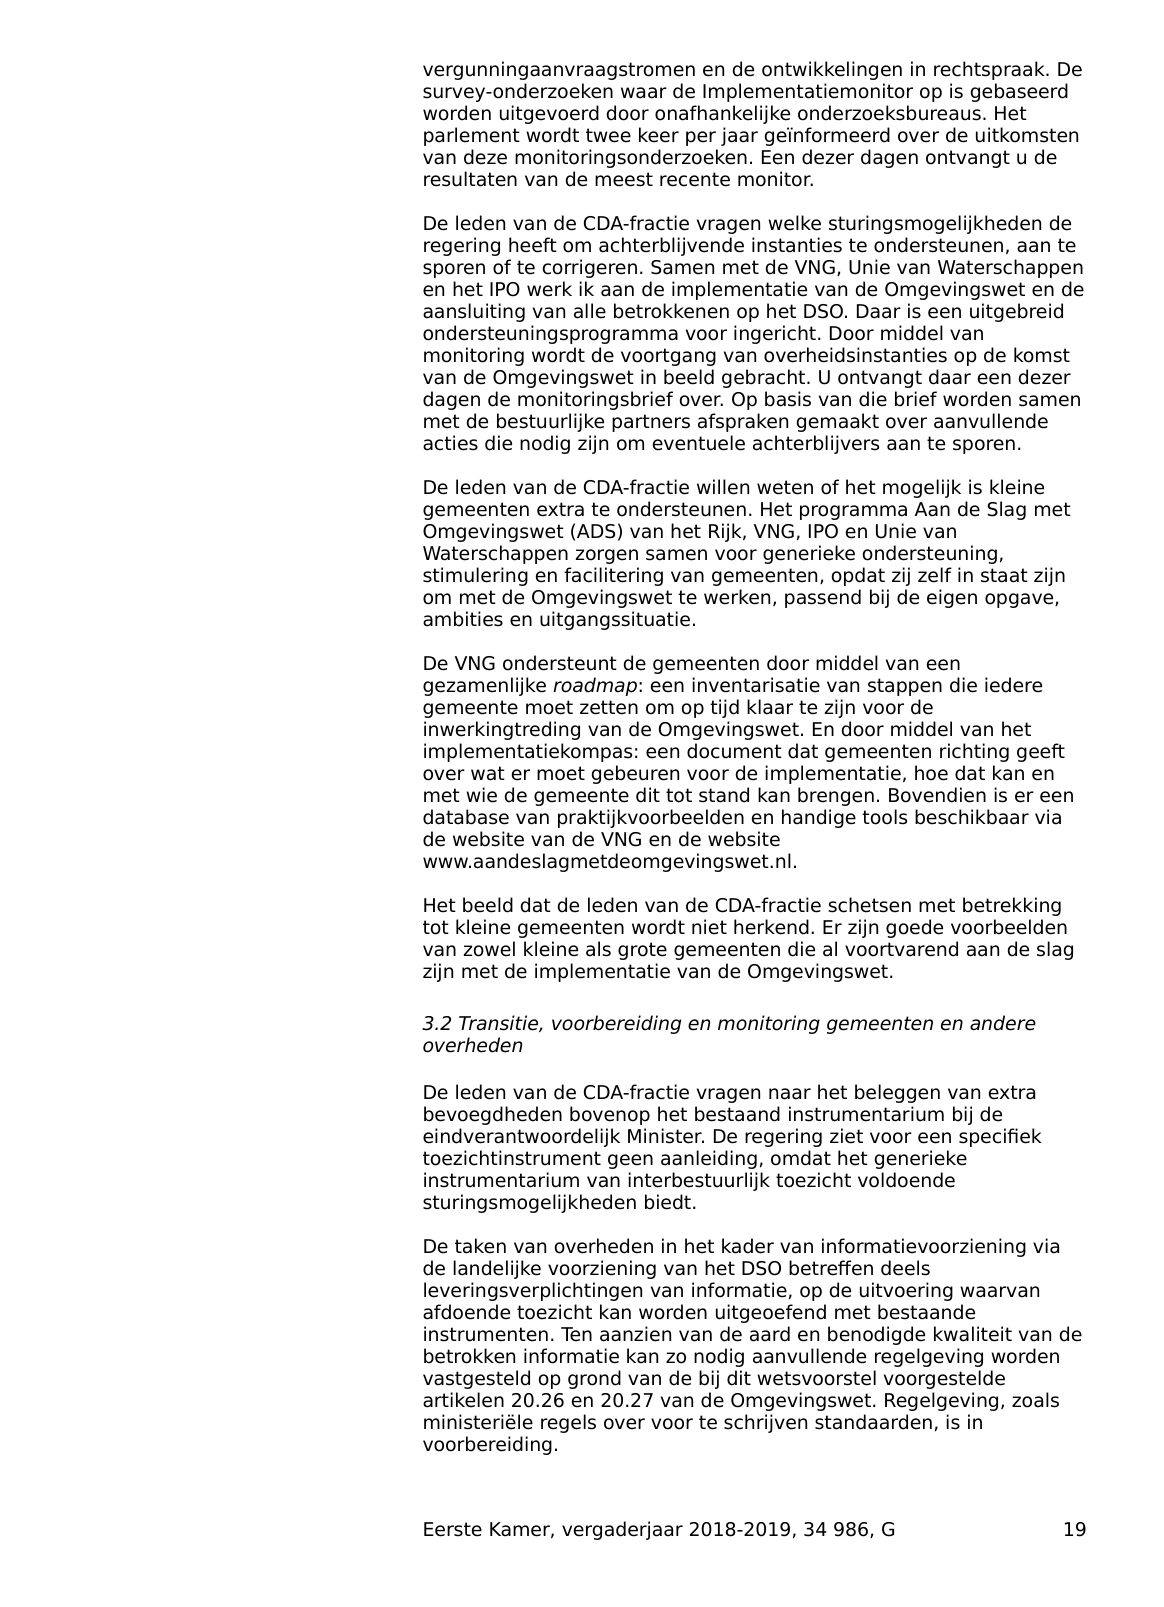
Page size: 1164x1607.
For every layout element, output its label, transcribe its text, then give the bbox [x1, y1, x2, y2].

text vergunningaanvraagstromen en de ontwikkelingen in rechtspraak. De survey-onderzoeken waar de Implementatiemonitor op is gebaseerd worden uitgevoerd door onafhankelijke onderzoeksbureaus. Het parlement wordt twee keer per jaar geïnformeerd over de uitkomsten van deze monitoringsonderzoeken. Een dezer dagen ontvangt u de resultaten van de meest recente monitor. [422, 59, 1087, 191]
text De leden van de CDA-fractie willen weten of het mogelijk is kleine gemeenten extra te ondersteunen. Het programma Aan de Slag met Omgevingswet (ADS) van het Rijk, VNG, IPO en Unie van Waterschappen zorgen samen voor generieke ondersteuning, stimulering en facilitering van gemeenten, opdat zij zelf in staat zijn om met de Omgevingswet te werken, passend bij de eigen opgave, ambities en uitgangssituatie. [422, 477, 1087, 631]
subtitle 3.2 Transitie, voorbereiding en monitoring gemeenten en andere overheden [422, 1013, 1087, 1057]
text De VNG ondersteunt de gemeenten door middel van een gezamenlijke roadmap: een inventarisatie van stappen die iedere gemeente moet zetten om op tijd klaar te zijn voor de inwerkingtreding van de Omgevingswet. En door middel van het implementatiekompas: een document dat gemeenten richting geeft over wat er moet gebeuren voor de implementatie, hoe dat kan en met wie de gemeente dit tot stand kan brengen. Bovendien is er een database van praktijkvoorbeelden en handige tools beschikbaar via de website van de VNG en de website www.aandeslagmetdeomgevingswet.nl. [422, 653, 1087, 873]
text De leden van de CDA-fractie vragen naar het beleggen van extra bevoegdheden bovenop het bestaand instrumentarium bij de eindverantwoordelijk Minister. De regering ziet voor een specifiek toezichtinstrument geen aanleiding, omdat het generieke instrumentarium van interbestuurlijk toezicht voldoende sturingsmogelijkheden biedt. [422, 1082, 1087, 1214]
text De taken van overheden in het kader van informatievoorziening via de landelijke voorziening van het DSO betreffen deels leveringsverplichtingen van informatie, op de uitvoering waarvan afdoende toezicht kan worden uitgeoefend met bestaande instrumenten. Ten aanzien van de aard en benodigde kwaliteit van de betrokken informatie kan zo nodig aanvullende regelgeving worden vastgesteld op grond van de bij dit wetsvoorstel voorgestelde artikelen 20.26 en 20.27 van de Omgevingswet. Regelgeving, zoals ministeriële regels over voor te schrijven standaarden, is in voorbereiding. [422, 1236, 1087, 1456]
text Het beeld dat de leden van de CDA-fractie schetsen met betrekking tot kleine gemeenten wordt niet herkend. Er zijn goede voorbeelden van zowel kleine als grote gemeenten die al voortvarend aan de slag zijn met de implementatie van de Omgevingswet. [422, 895, 1087, 983]
text De leden van de CDA-fractie vragen welke sturingsmogelijkheden de regering heeft om achterblijvende instanties te ondersteunen, aan te sporen of te corrigeren. Samen met de VNG, Unie van Waterschappen en het IPO werk ik aan de implementatie van de Omgevingswet en de aansluiting van alle betrokkenen op het DSO. Daar is een uitgebreid ondersteuningsprogramma voor ingericht. Door middel van monitoring wordt de voortgang van overheidsinstanties op de komst van de Omgevingswet in beeld gebracht. U ontvangt daar een dezer dagen de monitoringsbrief over. Op basis van die brief worden samen met de bestuurlijke partners afspraken gemaakt over aanvullende acties die nodig zijn om eventuele achterblijvers aan te sporen. [422, 213, 1087, 455]
